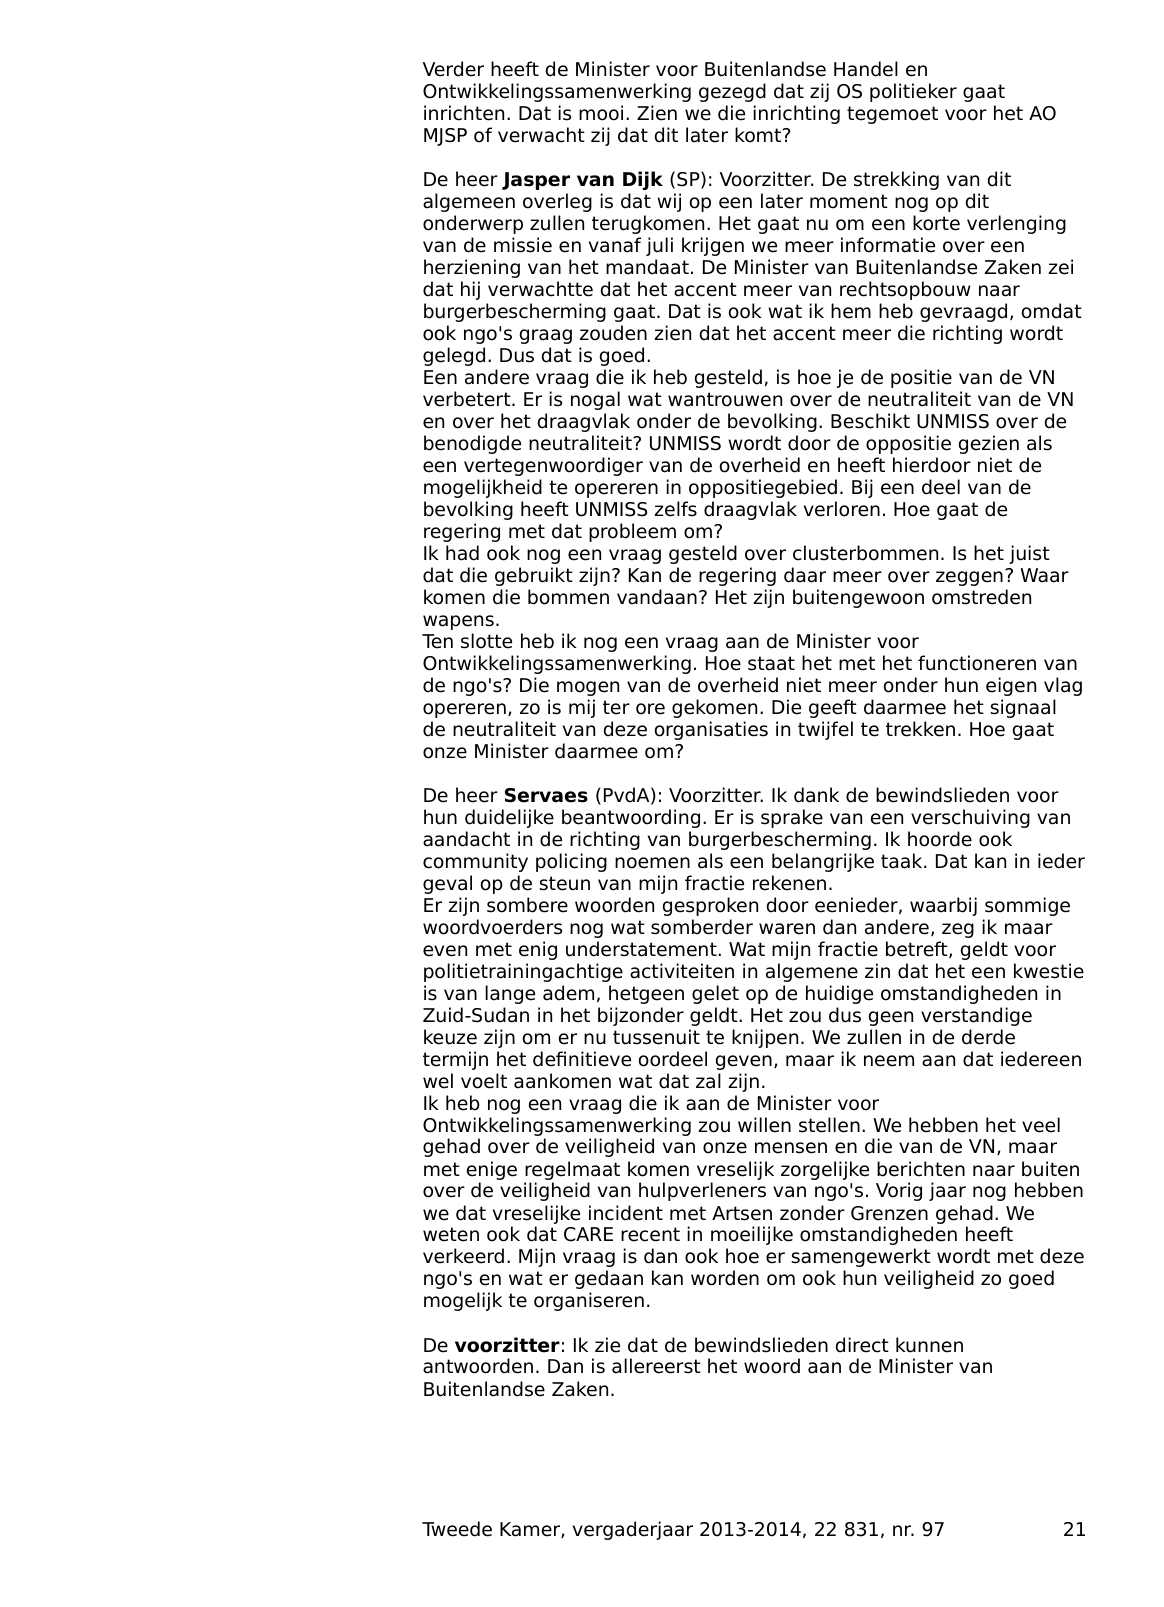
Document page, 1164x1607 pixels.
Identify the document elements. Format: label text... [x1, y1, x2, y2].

text Verder heeft de Minister voor Buitenlandse Handel en Ontwikkelingssamenwerking gezegd dat zij OS politieker gaat inrichten. Dat is mooi. Zien we die inrichting tegemoet voor het AO MJSP of verwacht zij dat dit later komt? [422, 59, 1087, 147]
text Ik had ook nog een vraag gesteld over clusterbommen. Is het juist dat die gebruikt zijn? Kan de regering daar meer over zeggen? Waar komen die bommen vandaan? Het zijn buitengewoon omstreden wapens. [422, 543, 1087, 631]
text Er zijn sombere woorden gesproken door eenieder, waarbij sommige woordvoerders nog wat somberder waren dan andere, zeg ik maar even met enig understatement. Wat mijn fractie betreft, geldt voor politietrainingachtige activiteiten in algemene zin dat het een kwestie is van lange adem, hetgeen gelet op de huidige omstandigheden in Zuid-Sudan in het bijzonder geldt. Het zou dus geen verstandige keuze zijn om er nu tussenuit te knijpen. We zullen in de derde termijn het definitieve oordeel geven, maar ik neem aan dat iedereen wel voelt aankomen wat dat zal zijn. [422, 895, 1087, 1092]
text De heer Jasper van Dijk (SP): Voorzitter. De strekking van dit algemeen overleg is dat wij op een later moment nog op dit onderwerp zullen terugkomen. Het gaat nu om een korte verlenging van de missie en vanaf juli krijgen we meer informatie over een herziening van het mandaat. De Minister van Buitenlandse Zaken zei dat hij verwachtte dat het accent meer van rechtsopbouw naar burgerbescherming gaat. Dat is ook wat ik hem heb gevraagd, omdat ook ngo's graag zouden zien dat het accent meer die richting wordt gelegd. Dus dat is goed. [422, 169, 1087, 367]
text Een andere vraag die ik heb gesteld, is hoe je de positie van de VN verbetert. Er is nogal wat wantrouwen over de neutraliteit van de VN en over het draagvlak onder de bevolking. Beschikt UNMISS over de benodigde neutraliteit? UNMISS wordt door de oppositie gezien als een vertegenwoordiger van de overheid en heeft hierdoor niet de mogelijkheid te opereren in oppositiegebied. Bij een deel van de bevolking heeft UNMISS zelfs draagvlak verloren. Hoe gaat de regering met dat probleem om? [422, 367, 1087, 543]
text Ik heb nog een vraag die ik aan de Minister voor Ontwikkelingssamenwerking zou willen stellen. We hebben het veel gehad over de veiligheid van onze mensen en die van de VN, maar met enige regelmaat komen vreselijk zorgelijke berichten naar buiten over de veiligheid van hulpverleners van ngo's. Vorig jaar nog hebben we dat vreselijke incident met Artsen zonder Grenzen gehad. We weten ook dat CARE recent in moeilijke omstandigheden heeft verkeerd. Mijn vraag is dan ook hoe er samengewerkt wordt met deze ngo's en wat er gedaan kan worden om ook hun veiligheid zo goed mogelijk te organiseren. [422, 1092, 1087, 1312]
text De voorzitter: Ik zie dat de bewindslieden direct kunnen antwoorden. Dan is allereerst het woord aan de Minister van Buitenlandse Zaken. [422, 1334, 1087, 1400]
text De heer Servaes (PvdA): Voorzitter. Ik dank de bewindslieden voor hun duidelijke beantwoording. Er is sprake van een verschuiving van aandacht in de richting van burgerbescherming. Ik hoorde ook community policing noemen als een belangrijke taak. Dat kan in ieder geval op de steun van mijn fractie rekenen. [422, 785, 1087, 895]
text Ten slotte heb ik nog een vraag aan de Minister voor Ontwikkelingssamenwerking. Hoe staat het met het functioneren van de ngo's? Die mogen van de overheid niet meer onder hun eigen vlag opereren, zo is mij ter ore gekomen. Die geeft daarmee het signaal de neutraliteit van deze organisaties in twijfel te trekken. Hoe gaat onze Minister daarmee om? [422, 631, 1087, 763]
